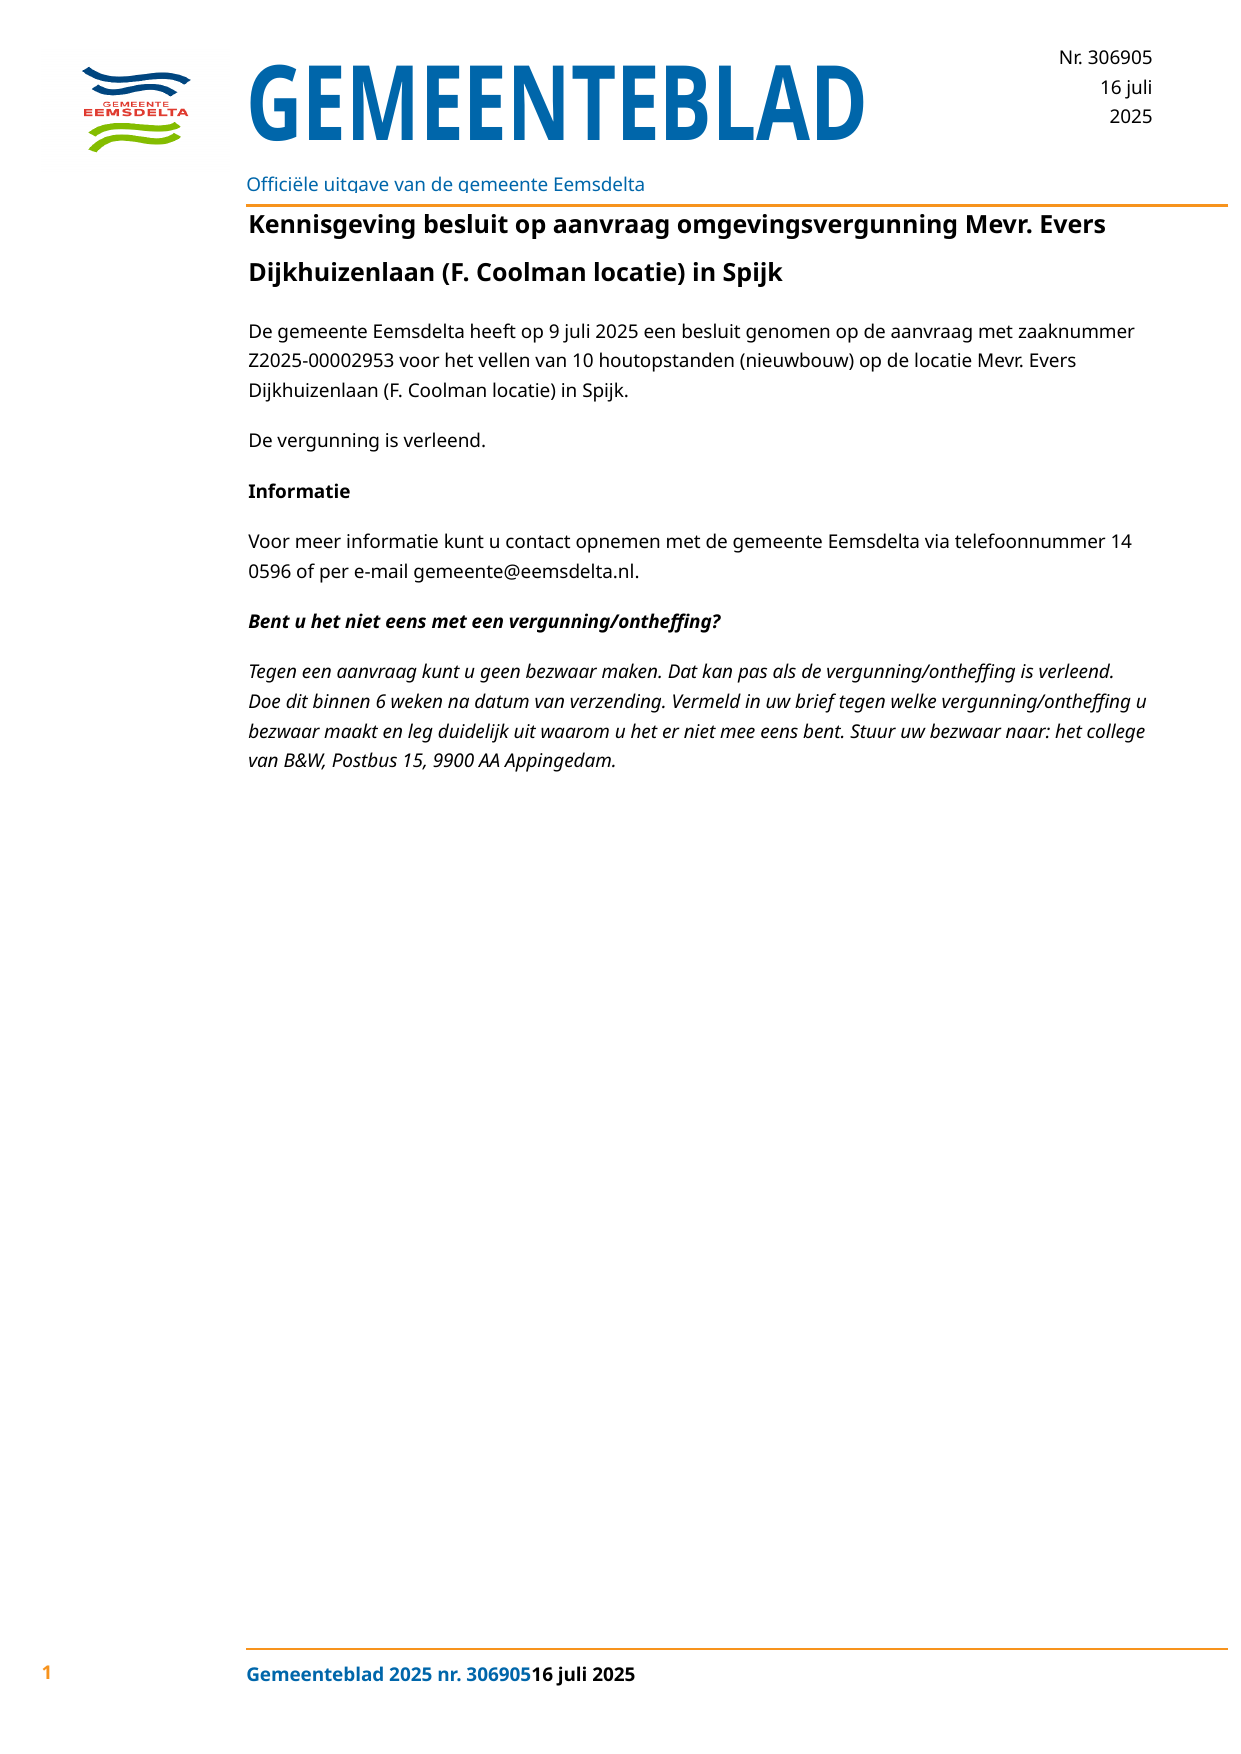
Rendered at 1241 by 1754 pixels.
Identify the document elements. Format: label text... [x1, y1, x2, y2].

text Kennisgeving besluit op aanvraag omgevingsvergunning Mevr. Evers Dijkhuizenlaan (F. Coolman locatie) in Spijk [248, 207, 1152, 288]
text Informatie [248, 478, 1152, 504]
picture [41, 47, 231, 172]
text De gemeente Eemsdelta heeft op 9 juli 2025 een besluit genomen op de aanvraag met zaaknummer Z2025-00002953 voor het vellen van 10 houtopstanden (nieuwbouw) op de locatie Mevr. Evers Dijkhuizenlaan (F. Coolman locatie) in Spijk. [248, 318, 1152, 403]
text Bent u het niet eens met een vergunning/ontheffing? [248, 608, 1152, 634]
text Tegen een aanvraag kunt u geen bezwaar maken. Dat kan pas als de vergunning/ontheffing is verleend. Doe dit binnen 6 weken na datum van verzending. Vermeld in uw brief tegen welke vergunning/ontheffing u bezwaar maakt en leg duidelijk uit waarom u het er niet mee eens bent. Stuur uw bezwaar naar: het college van B&W, Postbus 15, 9900 AA Appingedam. [248, 659, 1152, 773]
text Voor meer informatie kunt u contact opnemen met de gemeente Eemsdelta via telefoonnummer 14 0596 of per e-mail gemeente@eemsdelta.nl. [248, 528, 1152, 584]
text De vergunning is verleend. [248, 427, 1152, 453]
